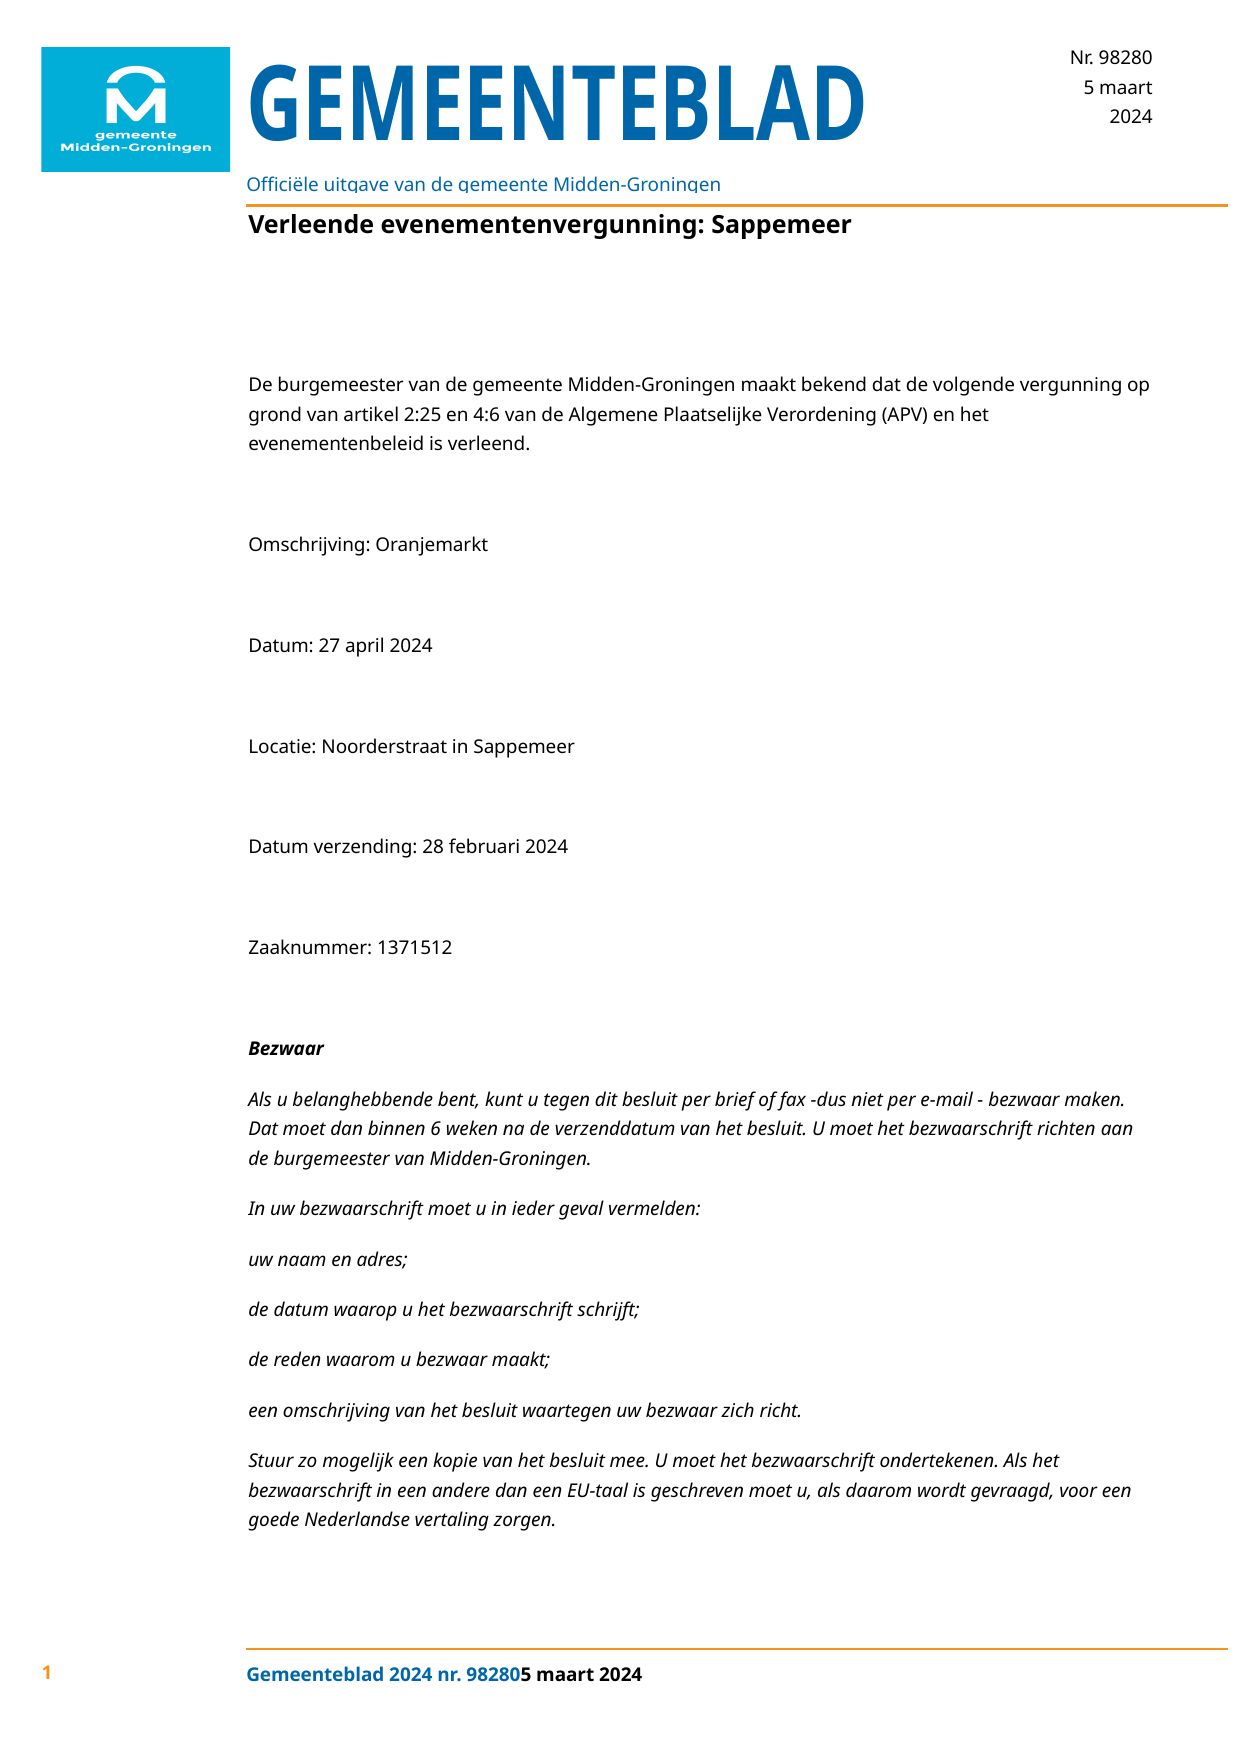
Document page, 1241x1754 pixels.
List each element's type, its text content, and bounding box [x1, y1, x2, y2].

text Verleende evenementenvergunning: Sappemeer [248, 207, 1152, 241]
text Bezwaar [248, 1035, 1152, 1061]
picture [108, 66, 164, 82]
text Als u belanghebbende bent, kunt u tegen dit besluit per brief of fax -dus niet per e-mail - bezwaar maken. Dat moet dan binnen 6 weken na de verzenddatum van het besluit. U moet het bezwaarschrift richten aan de burgemeester van Midden-Groningen. [248, 1086, 1152, 1171]
text Locatie: Noorderstraat in Sappemeer [248, 733, 1152, 758]
text In uw bezwaarschrift moet u in ieder geval vermelden: [248, 1195, 1152, 1221]
text Datum verzending: 28 februari 2024 [248, 834, 1152, 859]
text uw naam en adres; [248, 1246, 1152, 1271]
text de datum waarop u het bezwaarschrift schrijft; [248, 1296, 1152, 1322]
picture [107, 89, 165, 122]
text De burgemeester van de gemeente Midden-Groningen maakt bekend dat de volgende vergunning op grond van artikel 2:25 en 4:6 van de Algemene Plaatselijke Verordening (APV) en het evenementenbeleid is verleend. [248, 371, 1152, 456]
text Datum: 27 april 2024 [248, 632, 1152, 658]
text de reden waarom u bezwaar maakt; [248, 1347, 1152, 1372]
text Omschrijving: Oranjemarkt [248, 531, 1152, 557]
picture [184, 146, 190, 153]
text een omschrijving van het besluit waartegen uw bezwaar zich richt. [248, 1397, 1152, 1423]
text Zaaknummer: 1371512 [248, 934, 1152, 960]
text Stuur zo mogelijk een kopie van het besluit mee. U moet het bezwaarschrift ondertekenen. Als het bezwaarschrift in een andere dan een EU-taal is geschreven moet u, als daarom wordt gevraagd, voor een goede Nederlandse vertaling zorgen. [248, 1447, 1152, 1532]
